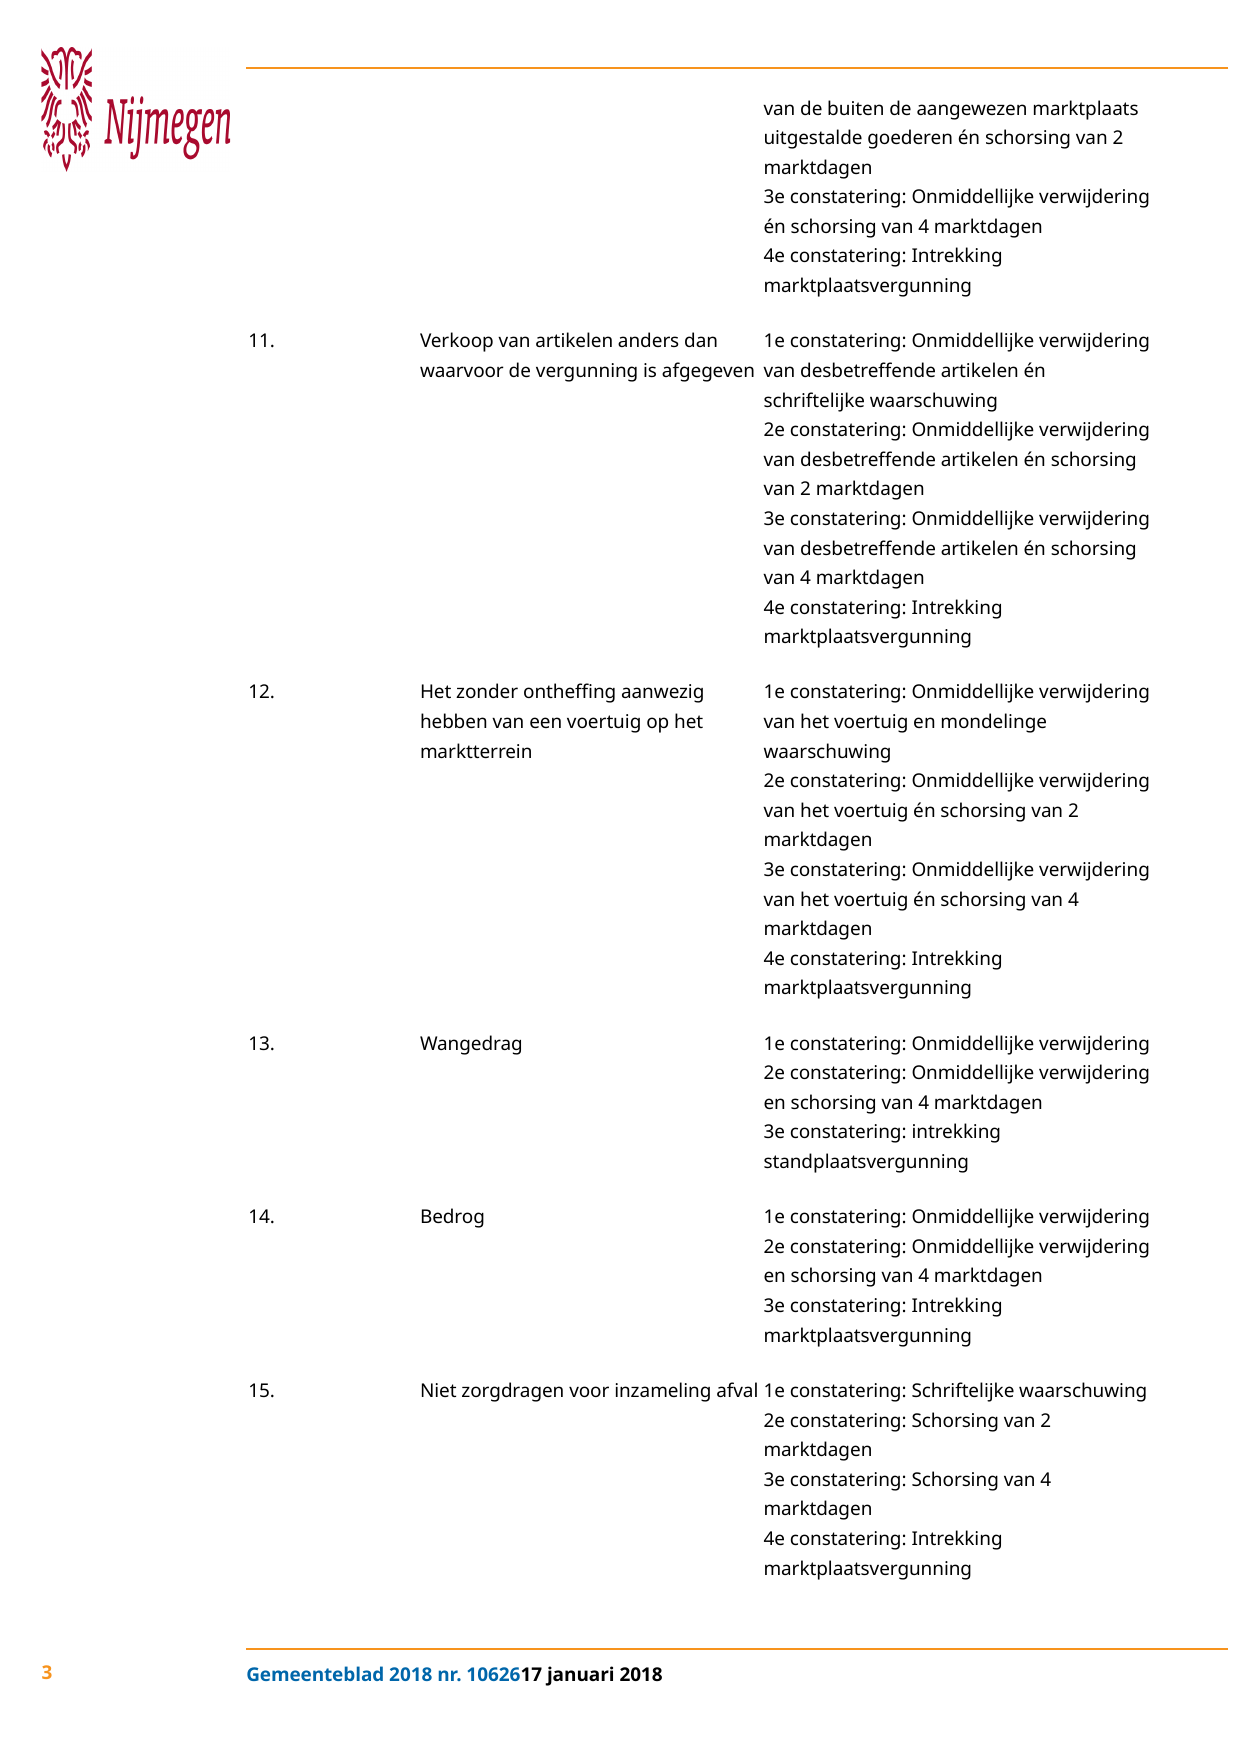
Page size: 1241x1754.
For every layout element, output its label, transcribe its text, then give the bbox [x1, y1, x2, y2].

table_cell [248, 95, 420, 328]
table_cell Het zonder ontheffing aanwezig hebben van een voertuig op het marktterrein [420, 679, 763, 1030]
table_cell Bedrog [420, 1204, 763, 1377]
table_cell Wangedrag [420, 1030, 763, 1203]
table_cell Verkoop van artikelen anders dan waarvoor de vergunning is afgegeven [420, 328, 763, 679]
table_cell 11. [248, 328, 420, 679]
table_cell 12. [248, 679, 420, 1030]
table_cell 1e constatering: Onmiddellijke verwijdering van desbetreffende artikelen én schriftelijke waarschuwing 2e constatering: Onmiddellijke verwijdering van desbetreffende artikelen én schorsing van 2 marktdagen 3e constatering: Onmiddellijke verwijdering van desbetreffende artikelen én schorsing van 4 marktdagen 4e constatering: Intrekking marktplaatsvergunning [763, 328, 1152, 679]
table_cell 14. [248, 1204, 420, 1377]
table_cell 13. [248, 1030, 420, 1203]
table_cell 1e constatering: Onmiddellijke verwijdering 2e constatering: Onmiddellijke verwijdering en schorsing van 4 marktdagen 3e constatering: intrekking standplaatsvergunning [763, 1030, 1152, 1203]
table_cell van de buiten de aangewezen marktplaats uitgestalde goederen én schorsing van 2 marktdagen 3e constatering: Onmiddellijke verwijdering én schorsing van 4 marktdagen 4e constatering: Intrekking marktplaatsvergunning [763, 95, 1152, 328]
table_cell Niet zorgdragen voor inzameling afval [420, 1377, 763, 1610]
picture [41, 47, 231, 172]
table_cell 1e constatering: Onmiddellijke verwijdering van het voertuig en mondelinge waarschuwing 2e constatering: Onmiddellijke verwijdering van het voertuig én schorsing van 2 marktdagen 3e constatering: Onmiddellijke verwijdering van het voertuig én schorsing van 4 marktdagen 4e constatering: Intrekking marktplaatsvergunning [763, 679, 1152, 1030]
table_cell 15. [248, 1377, 420, 1610]
table_cell 1e constatering: Onmiddellijke verwijdering 2e constatering: Onmiddellijke verwijdering en schorsing van 4 marktdagen 3e constatering: Intrekking marktplaatsvergunning [763, 1204, 1152, 1377]
table_cell 1e constatering: Schriftelijke waarschuwing 2e constatering: Schorsing van 2 marktdagen 3e constatering: Schorsing van 4 marktdagen 4e constatering: Intrekking marktplaatsvergunning [763, 1377, 1152, 1610]
table_cell [420, 95, 763, 328]
